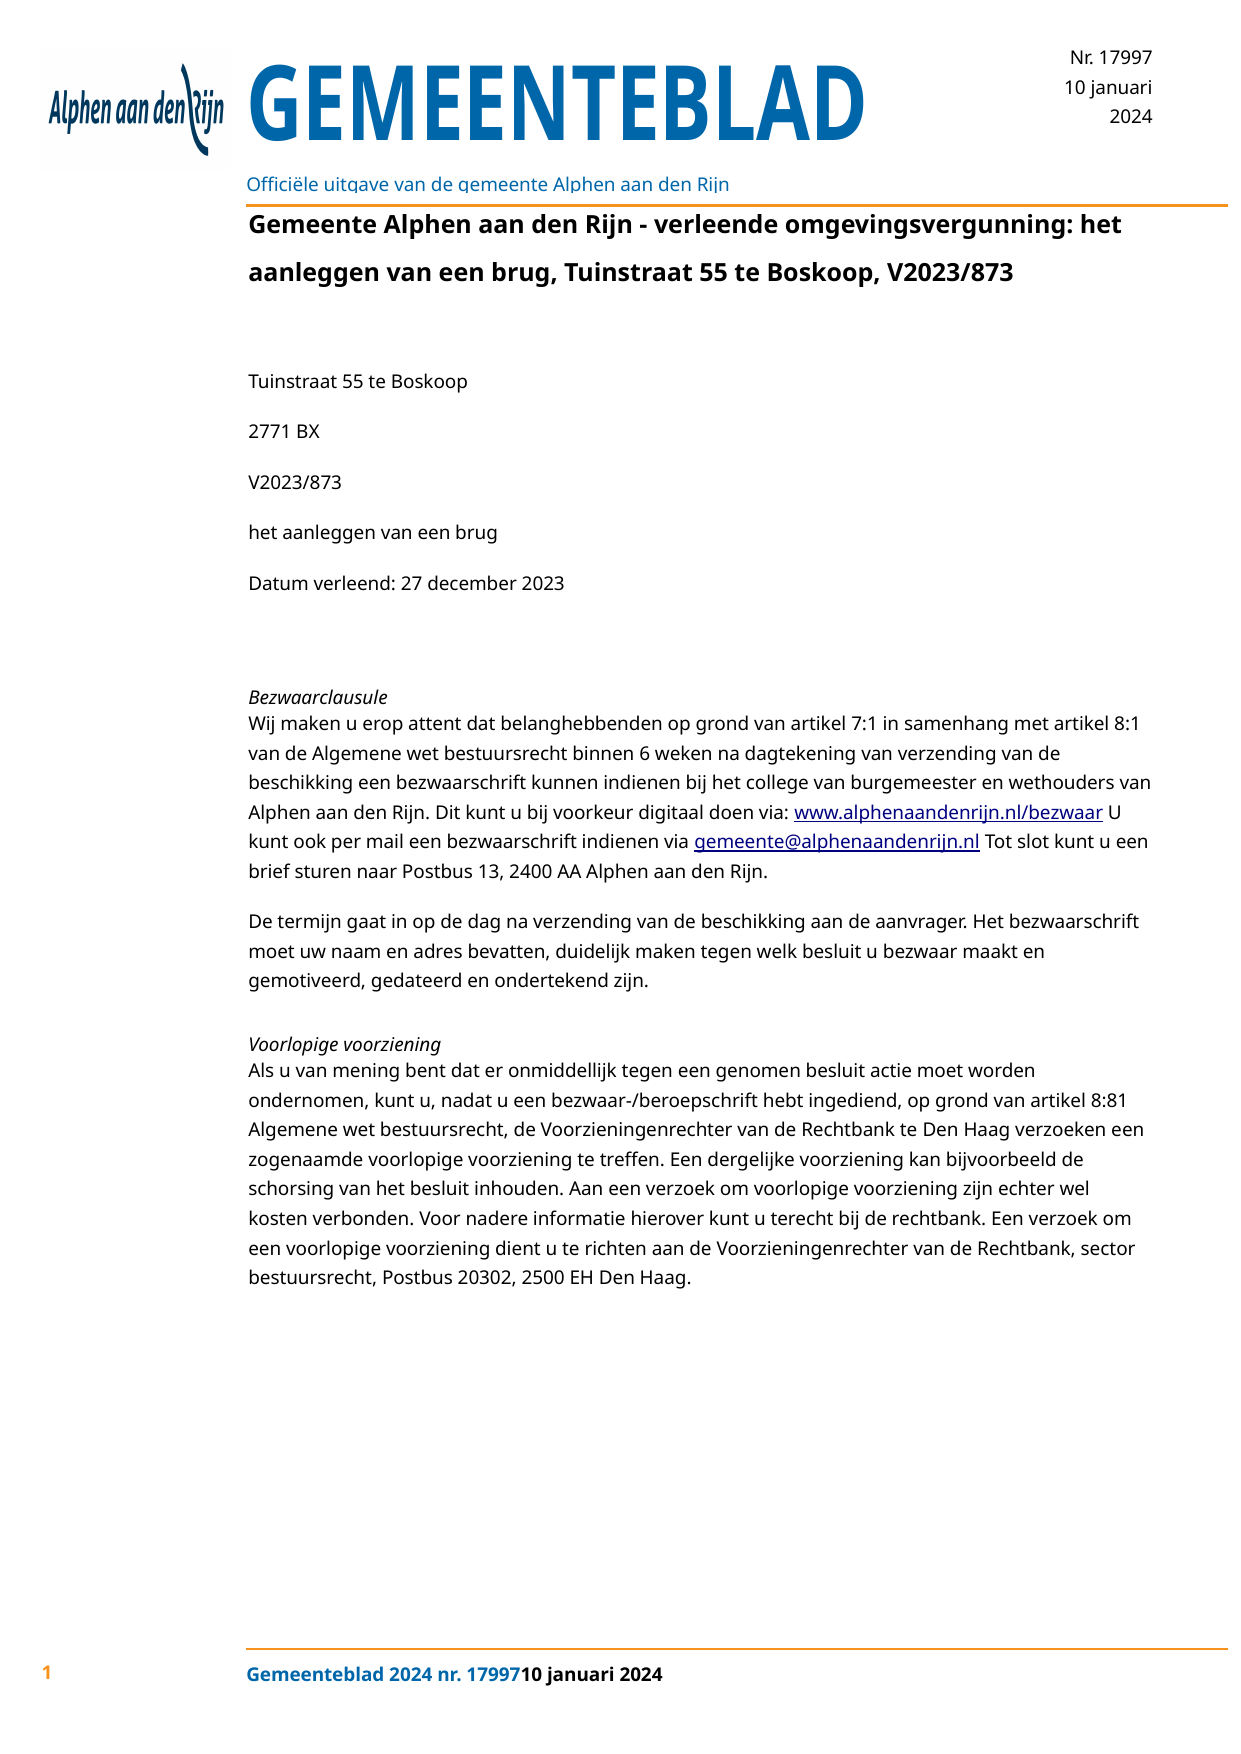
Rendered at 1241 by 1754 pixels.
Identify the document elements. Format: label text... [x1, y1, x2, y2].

text Tuinstraat 55 te Boskoop [248, 368, 1152, 394]
text Datum verleend: 27 december 2023 [248, 570, 1152, 596]
text Voorlopige voorziening [248, 1032, 1152, 1057]
text het aanleggen van een brug [248, 519, 1152, 545]
text Wij maken u erop attent dat belanghebbenden op grond van artikel 7:1 in samenhang met artikel 8:1 van de Algemene wet bestuursrecht binnen 6 weken na dagtekening van verzending van de beschikking een bezwaarschrift kunnen indienen bij het college van burgemeester en wethouders van Alphen aan den Rijn. Dit kunt u bij voorkeur digitaal doen via: www.alphenaandenrijn.nl/bezwaar U kunt ook per mail een bezwaarschrift indienen via gemeente@alphenaandenrijn.nl Tot slot kunt u een brief sturen naar Postbus 13, 2400 AA Alphen aan den Rijn. [248, 710, 1152, 884]
text V2023/873 [248, 469, 1152, 495]
text Gemeente Alphen aan den Rijn - verleende omgevingsvergunning: het aanleggen van een brug, Tuinstraat 55 te Boskoop, V2023/873 [248, 207, 1152, 288]
text 2771 BX [248, 419, 1152, 444]
text De termijn gaat in op de dag na verzending van de beschikking aan de aanvrager. Het bezwaarschrift moet uw naam en adres bevatten, duidelijk maken tegen welk besluit u bezwaar maakt en gemotiveerd, gedateerd en ondertekend zijn. [248, 908, 1152, 993]
picture [41, 47, 231, 172]
text Als u van mening bent dat er onmiddellijk tegen een genomen besluit actie moet worden ondernomen, kunt u, nadat u een bezwaar-/beroepschrift hebt ingediend, op grond van artikel 8:81 Algemene wet bestuursrecht, de Voorzieningenrechter van de Rechtbank te Den Haag verzoeken een zogenaamde voorlopige voorziening te treffen. Een dergelijke voorziening kan bijvoorbeeld de schorsing van het besluit inhouden. Aan een verzoek om voorlopige voorziening zijn echter wel kosten verbonden. Voor nadere informatie hierover kunt u terecht bij de rechtbank. Een verzoek om een voorlopige voorziening dient u te richten aan de Voorzieningenrechter van de Rechtbank, sector bestuursrecht, Postbus 20302, 2500 EH Den Haag. [248, 1057, 1152, 1290]
text Bezwaarclausule [248, 684, 1152, 710]
